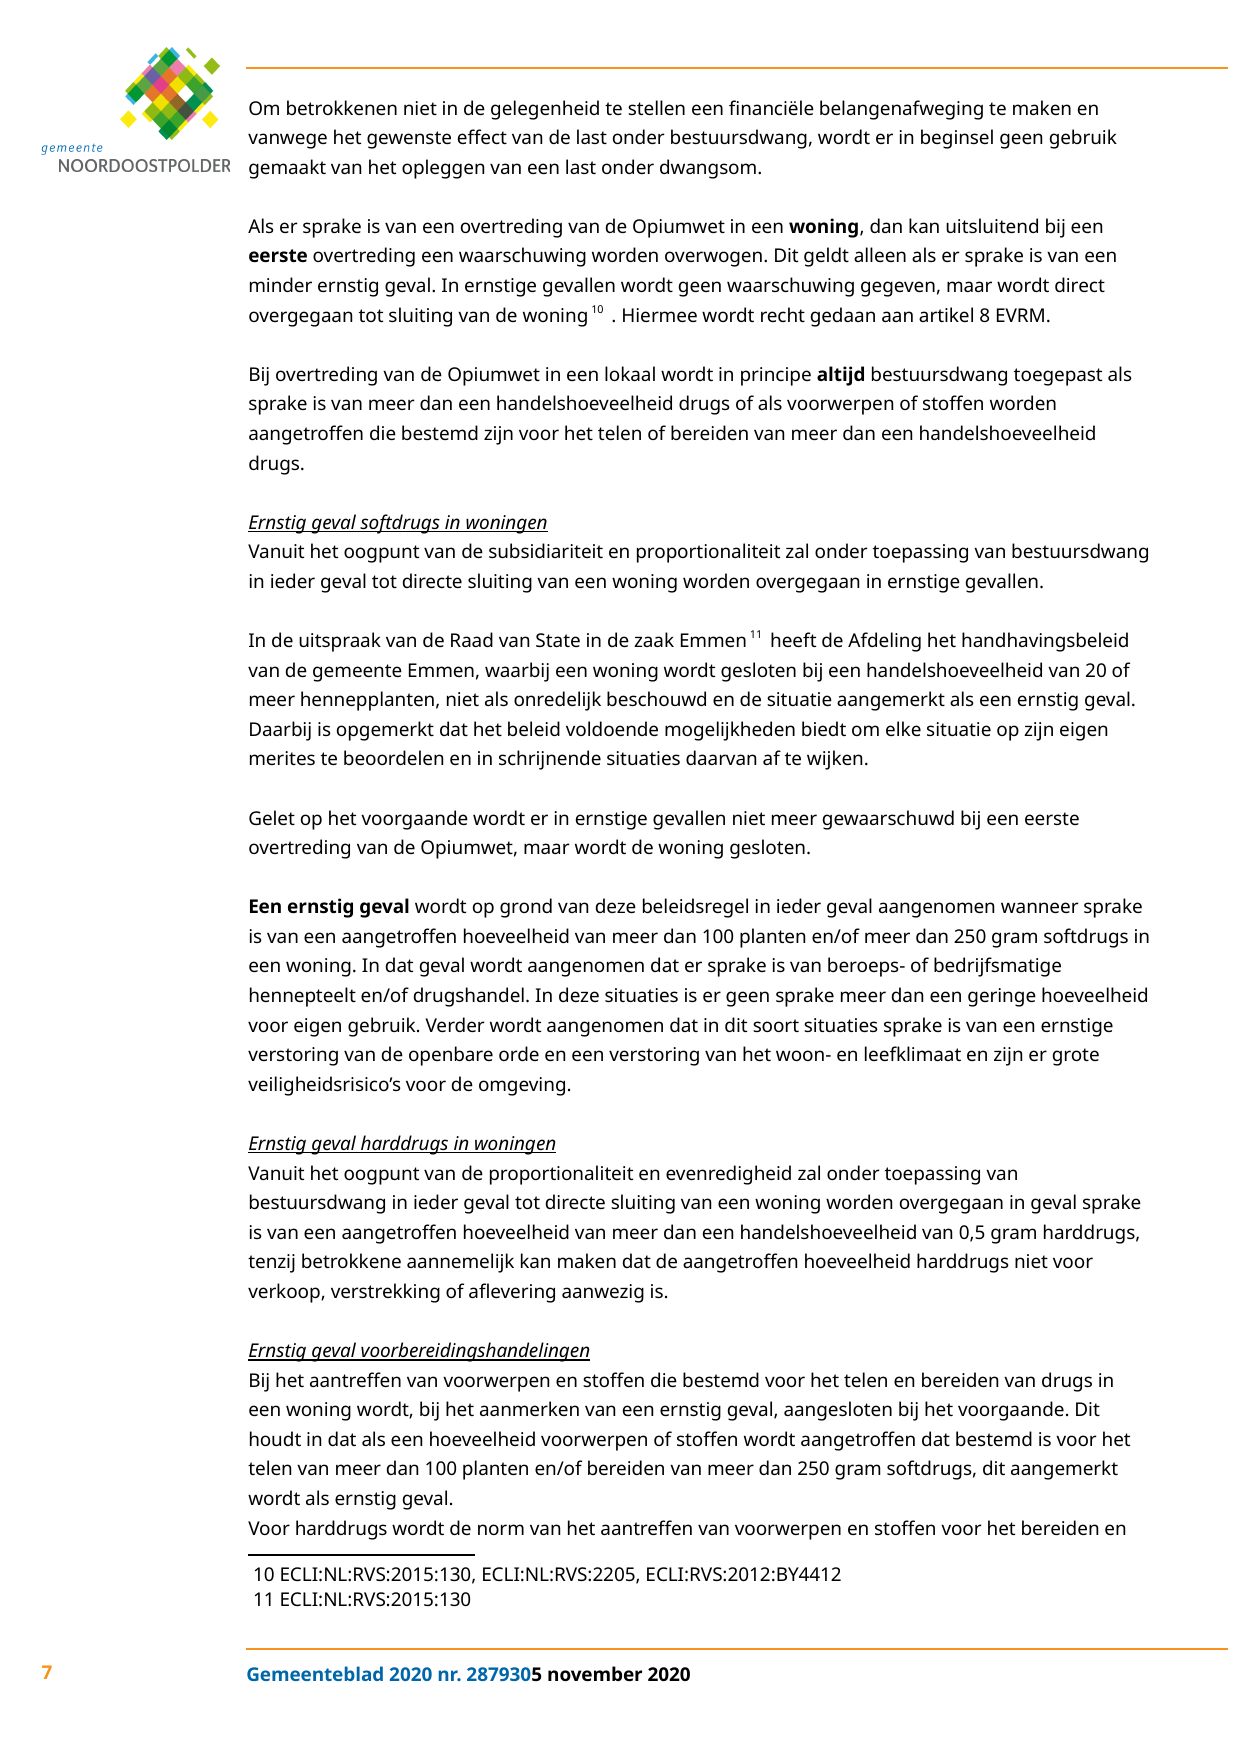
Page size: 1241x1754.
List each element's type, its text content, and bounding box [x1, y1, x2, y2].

text In de uitspraak van de Raad van State in de zaak Emmen heeft de Afdeling het handhavingsbeleid van de gemeente Emmen, waarbij een woning wordt gesloten bij een handelshoeveelheid van 20 of meer hennepplanten, niet als onredelijk beschouwd en de situatie aangemerkt als een ernstig geval. Daarbij is opgemerkt dat het beleid voldoende mogelijkheden biedt om elke situatie op zijn eigen merites te beoordelen en in schrijnende situaties daarvan af te wijken. [248, 627, 1152, 771]
text Ernstig geval voorbereidingshandelingen [248, 1337, 1152, 1363]
text Vanuit het oogpunt van de subsidiariteit en proportionaliteit zal onder toepassing van bestuursdwang in ieder geval tot directe sluiting van een woning worden overgegaan in ernstige gevallen. [248, 538, 1152, 594]
text Om betrokkenen niet in de gelegenheid te stellen een financiële belangenafweging te maken en vanwege het gewenste effect van de last onder bestuursdwang, wordt er in beginsel geen gebruik gemaakt van het opleggen van een last onder dwangsom. [248, 95, 1152, 180]
text Gelet op het voorgaande wordt er in ernstige gevallen niet meer gewaarschuwd bij een eerste overtreding van de Opiumwet, maar wordt de woning gesloten. [248, 805, 1152, 860]
text ECLI:NL:RVS:2015:130, ECLI:NL:RVS:2205, ECLI:RVS:2012:BY4412 [248, 1561, 1152, 1586]
text Ernstig geval harddrugs in woningen [248, 1130, 1152, 1156]
text Voor harddrugs wordt de norm van het aantreffen van voorwerpen en stoffen voor het bereiden en [248, 1515, 1152, 1541]
text Bij overtreding van de Opiumwet in een lokaal wordt in principe altijd bestuursdwang toegepast als sprake is van meer dan een handelshoeveelheid drugs of als voorwerpen of stoffen worden aangetroffen die bestemd zijn voor het telen of bereiden van meer dan een handelshoeveelheid drugs. [248, 361, 1152, 476]
text Als er sprake is van een overtreding van de Opiumwet in een woning, dan kan uitsluitend bij een eerste overtreding een waarschuwing worden overwogen. Dit geldt alleen als er sprake is van een minder ernstig geval. In ernstige gevallen wordt geen waarschuwing gegeven, maar wordt direct overgegaan tot sluiting van de woning . Hiermee wordt recht gedaan aan artikel 8 EVRM. [248, 213, 1152, 328]
text Een ernstig geval wordt op grond van deze beleidsregel in ieder geval aangenomen wanneer sprake is van een aangetroffen hoeveelheid van meer dan 100 planten en/of meer dan 250 gram softdrugs in een woning. In dat geval wordt aangenomen dat er sprake is van beroeps- of bedrijfsmatige hennepteelt en/of drugshandel. In deze situaties is er geen sprake meer dan een geringe hoeveelheid voor eigen gebruik. Verder wordt aangenomen dat in dit soort situaties sprake is van een ernstige verstoring van de openbare orde en een verstoring van het woon- en leefklimaat en zijn er grote veiligheidsrisico’s voor de omgeving. [248, 893, 1152, 1097]
text ECLI:NL:RVS:2015:130 [248, 1586, 1152, 1612]
text Vanuit het oogpunt van de proportionaliteit en evenredigheid zal onder toepassing van bestuursdwang in ieder geval tot directe sluiting van een woning worden overgegaan in geval sprake is van een aangetroffen hoeveelheid van meer dan een handelshoeveelheid van 0,5 gram harddrugs, tenzij betrokkene aannemelijk kan maken dat de aangetroffen hoeveelheid harddrugs niet voor verkoop, verstrekking of aflevering aanwezig is. [248, 1160, 1152, 1304]
text Bij het aantreffen van voorwerpen en stoffen die bestemd voor het telen en bereiden van drugs in een woning wordt, bij het aanmerken van een ernstig geval, aangesloten bij het voorgaande. Dit houdt in dat als een hoeveelheid voorwerpen of stoffen wordt aangetroffen dat bestemd is voor het telen van meer dan 100 planten en/of bereiden van meer dan 250 gram softdrugs, dit aangemerkt wordt als ernstig geval. [248, 1367, 1152, 1511]
picture [41, 47, 231, 172]
text Ernstig geval softdrugs in woningen [248, 509, 1152, 535]
